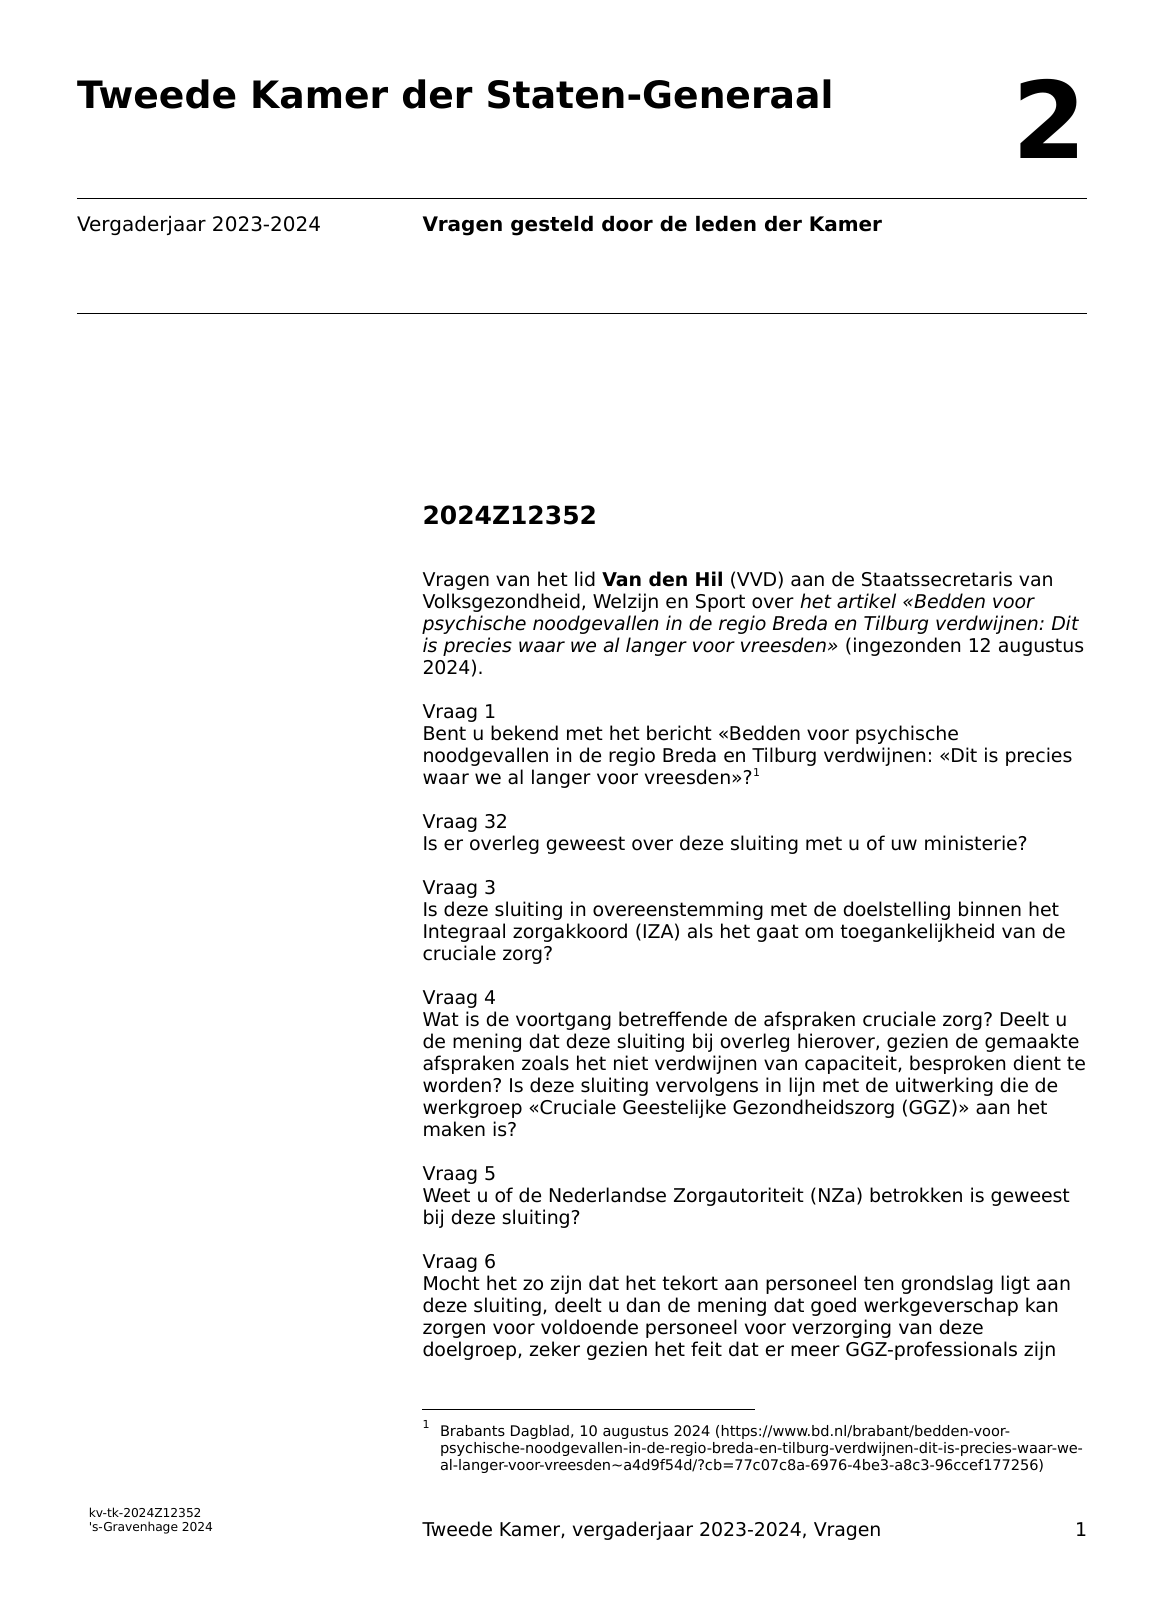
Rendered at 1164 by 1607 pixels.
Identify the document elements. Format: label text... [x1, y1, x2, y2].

text Weet u of de Nederlandse Zorgautoriteit (NZa) betrokken is geweest bij deze sluiting? [422, 1185, 1087, 1229]
text Is er overleg geweest over deze sluiting met u of uw ministerie? [422, 833, 1087, 855]
table_header 2 [886, 59, 1087, 198]
text Vraag 3 [422, 877, 1087, 899]
text Vraag 6 [422, 1251, 1087, 1273]
table_header Tweede Kamer der Staten-Generaal [77, 59, 886, 198]
text Vraag 5 [422, 1163, 1087, 1185]
table_cell Vragen gesteld door de leden der Kamer [422, 199, 1087, 313]
text Vraag 1 [422, 701, 1087, 723]
text Brabants Dagblad, 10 augustus 2024 (https://www.bd.nl/brabant/bedden-voor-psychische-noodgevallen-in-de-regio-breda-en-tilburg-verdwijnen-dit-is-precies-waar-we-al-langer-voor-vreesden~a4d9f54d/?cb=77c07c8a-6976-4be3-a8c3-96ccef177256) [422, 1418, 1087, 1474]
text 's-Gravenhage 2024 [88, 1520, 323, 1534]
text Vraag 32 [422, 811, 1087, 833]
text Vragen van het lid Van den Hil (VVD) aan de Staatssecretaris van Volksgezondheid, Welzijn en Sport over het artikel «Bedden voor psychische noodgevallen in de regio Breda en Tilburg verdwijnen: Dit is precies waar we al langer voor vreesden» (ingezonden 12 augustus 2024). [422, 569, 1087, 679]
text Bent u bekend met het bericht «Bedden voor psychische noodgevallen in de regio Breda en Tilburg verdwijnen: «Dit is precies waar we al langer voor vreesden»? [422, 723, 1087, 789]
text Wat is de voortgang betreffende de afspraken cruciale zorg? Deelt u de mening dat deze sluiting bij overleg hierover, gezien de gemaakte afspraken zoals het niet verdwijnen van capaciteit, besproken dient te worden? Is deze sluiting vervolgens in lijn met de uitwerking die de werkgroep «Cruciale Geestelijke Gezondheidszorg (GGZ)» aan het maken is? [422, 1009, 1087, 1141]
text kv-tk-2024Z12352 [88, 1506, 323, 1520]
table_cell Vergaderjaar 2023-2024 [77, 199, 422, 313]
text Mocht het zo zijn dat het tekort aan personeel ten grondslag ligt aan deze sluiting, deelt u dan de mening dat goed werkgeverschap kan zorgen voor voldoende personeel voor verzorging van deze doelgroep, zeker gezien het feit dat er meer GGZ-professionals zijn [422, 1273, 1087, 1361]
text Is deze sluiting in overeenstemming met de doelstelling binnen het Integraal zorgakkoord (IZA) als het gaat om toegankelijkheid van de cruciale zorg? [422, 899, 1087, 965]
text Vraag 4 [422, 987, 1087, 1009]
text 2024Z12352 [422, 501, 1087, 531]
